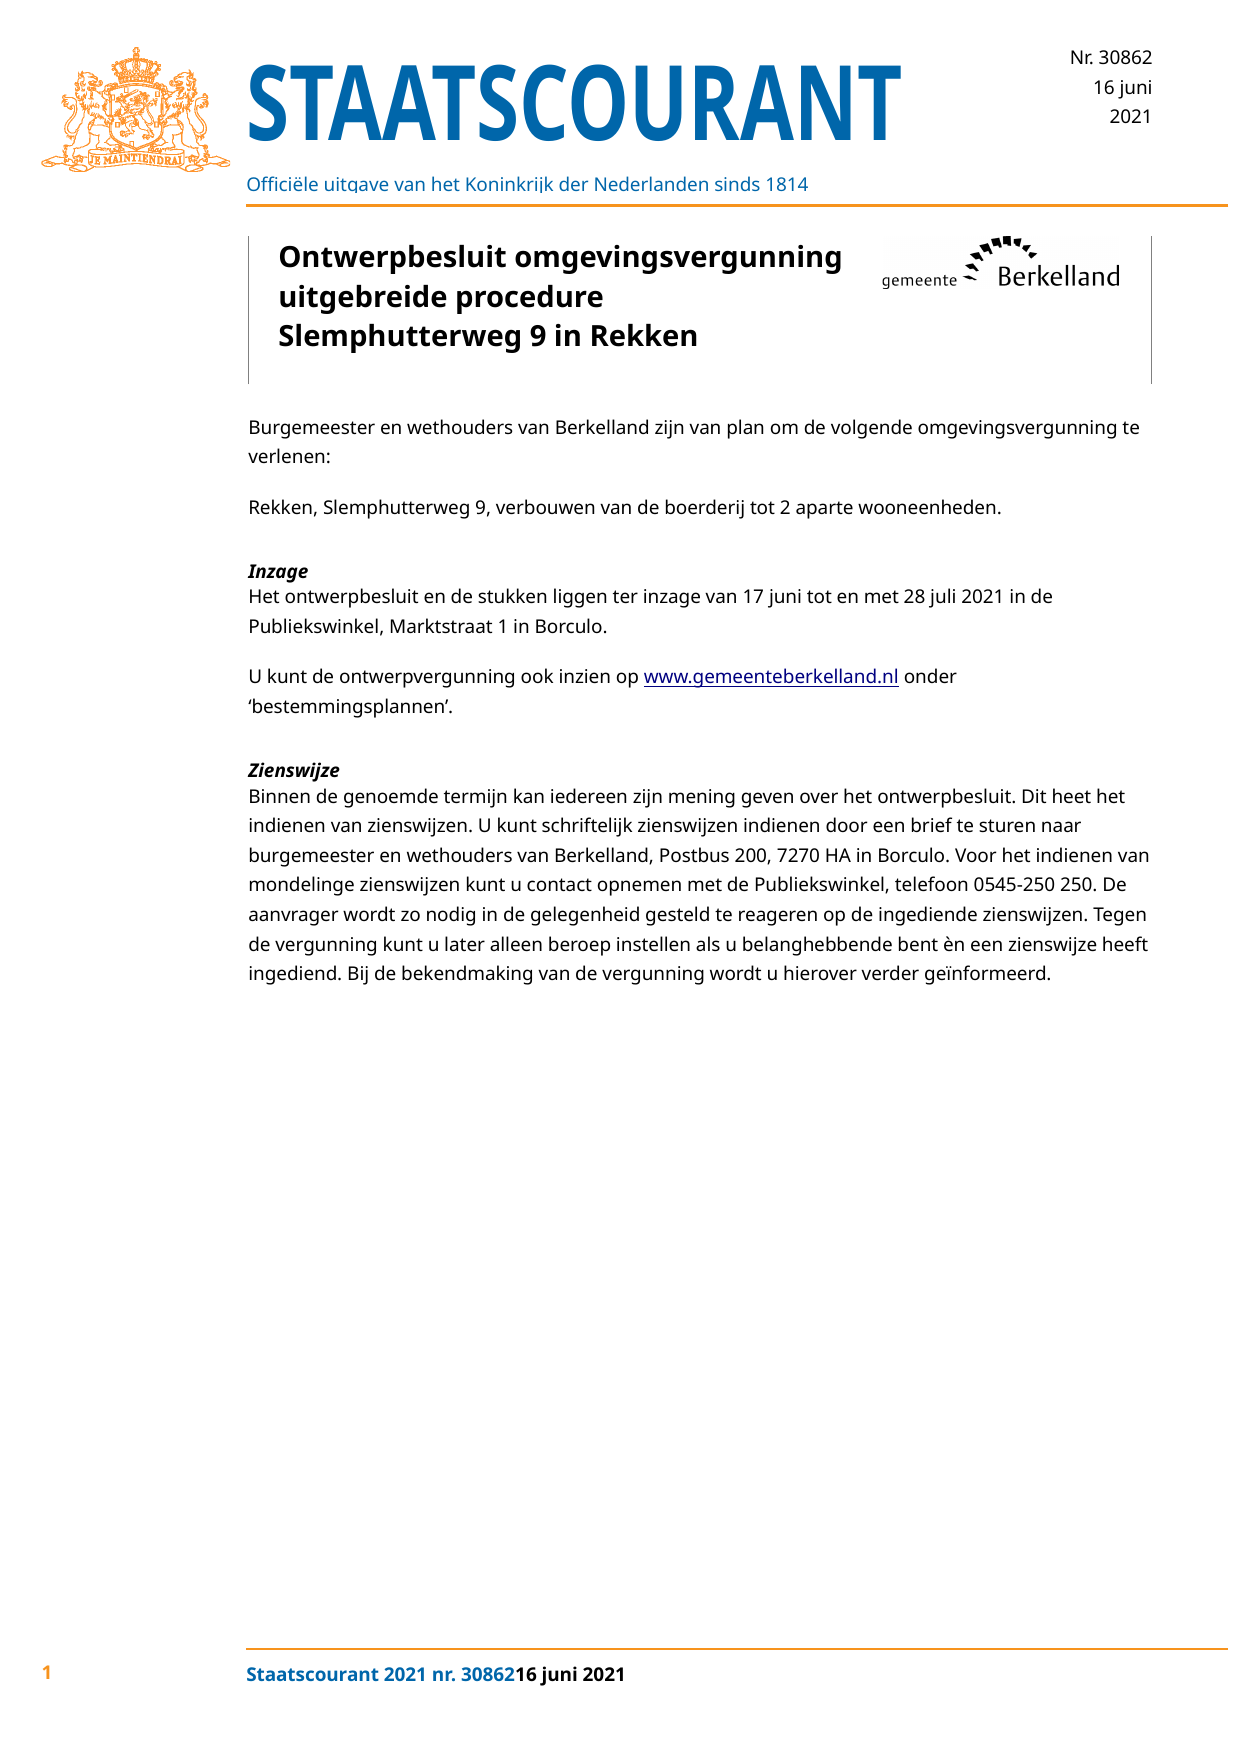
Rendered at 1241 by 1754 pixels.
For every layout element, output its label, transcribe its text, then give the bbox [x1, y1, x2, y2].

text Inzage [248, 558, 1152, 584]
picture [882, 236, 1119, 289]
text Burgemeester en wethouders van Berkelland zijn van plan om de volgende omgevingsvergunning te verlenen: [248, 414, 1152, 469]
picture [41, 47, 231, 172]
text Het ontwerpbesluit en de stukken liggen ter inzage van 17 juni tot en met 28 juli 2021 in de Publiekswinkel, Marktstraat 1 in Borculo. [248, 584, 1152, 639]
table_header [850, 236, 1151, 384]
text Zienswijze [248, 757, 1152, 783]
text U kunt de ontwerpvergunning ook inzien op www.gemeenteberkelland.nl onder ‘bestemmingsplannen’. [248, 664, 1152, 719]
table_header Ontwerpbesluit omgevingsvergunning uitgebreide procedure Slemphutterweg 9 in Rekken [249, 236, 850, 384]
text Binnen de genoemde termijn kan iedereen zijn mening geven over het ontwerpbesluit. Dit heet het indienen van zienswijzen. U kunt schriftelijk zienswijzen indienen door een brief te sturen naar burgemeester en wethouders van Berkelland, Postbus 200, 7270 HA in Borculo. Voor het indienen van mondelinge zienswijzen kunt u contact opnemen met de Publiekswinkel, telefoon 0545-250 250. De aanvrager wordt zo nodig in de gelegenheid gesteld te reageren op de ingediende zienswijzen. Tegen de vergunning kunt u later alleen beroep instellen als u belanghebbende bent èn een zienswijze heeft ingediend. Bij de bekendmaking van de vergunning wordt u hierover verder geïnformeerd. [248, 783, 1152, 986]
text Rekken, Slemphutterweg 9, verbouwen van de boerderij tot 2 aparte wooneenheden. [248, 494, 1152, 520]
